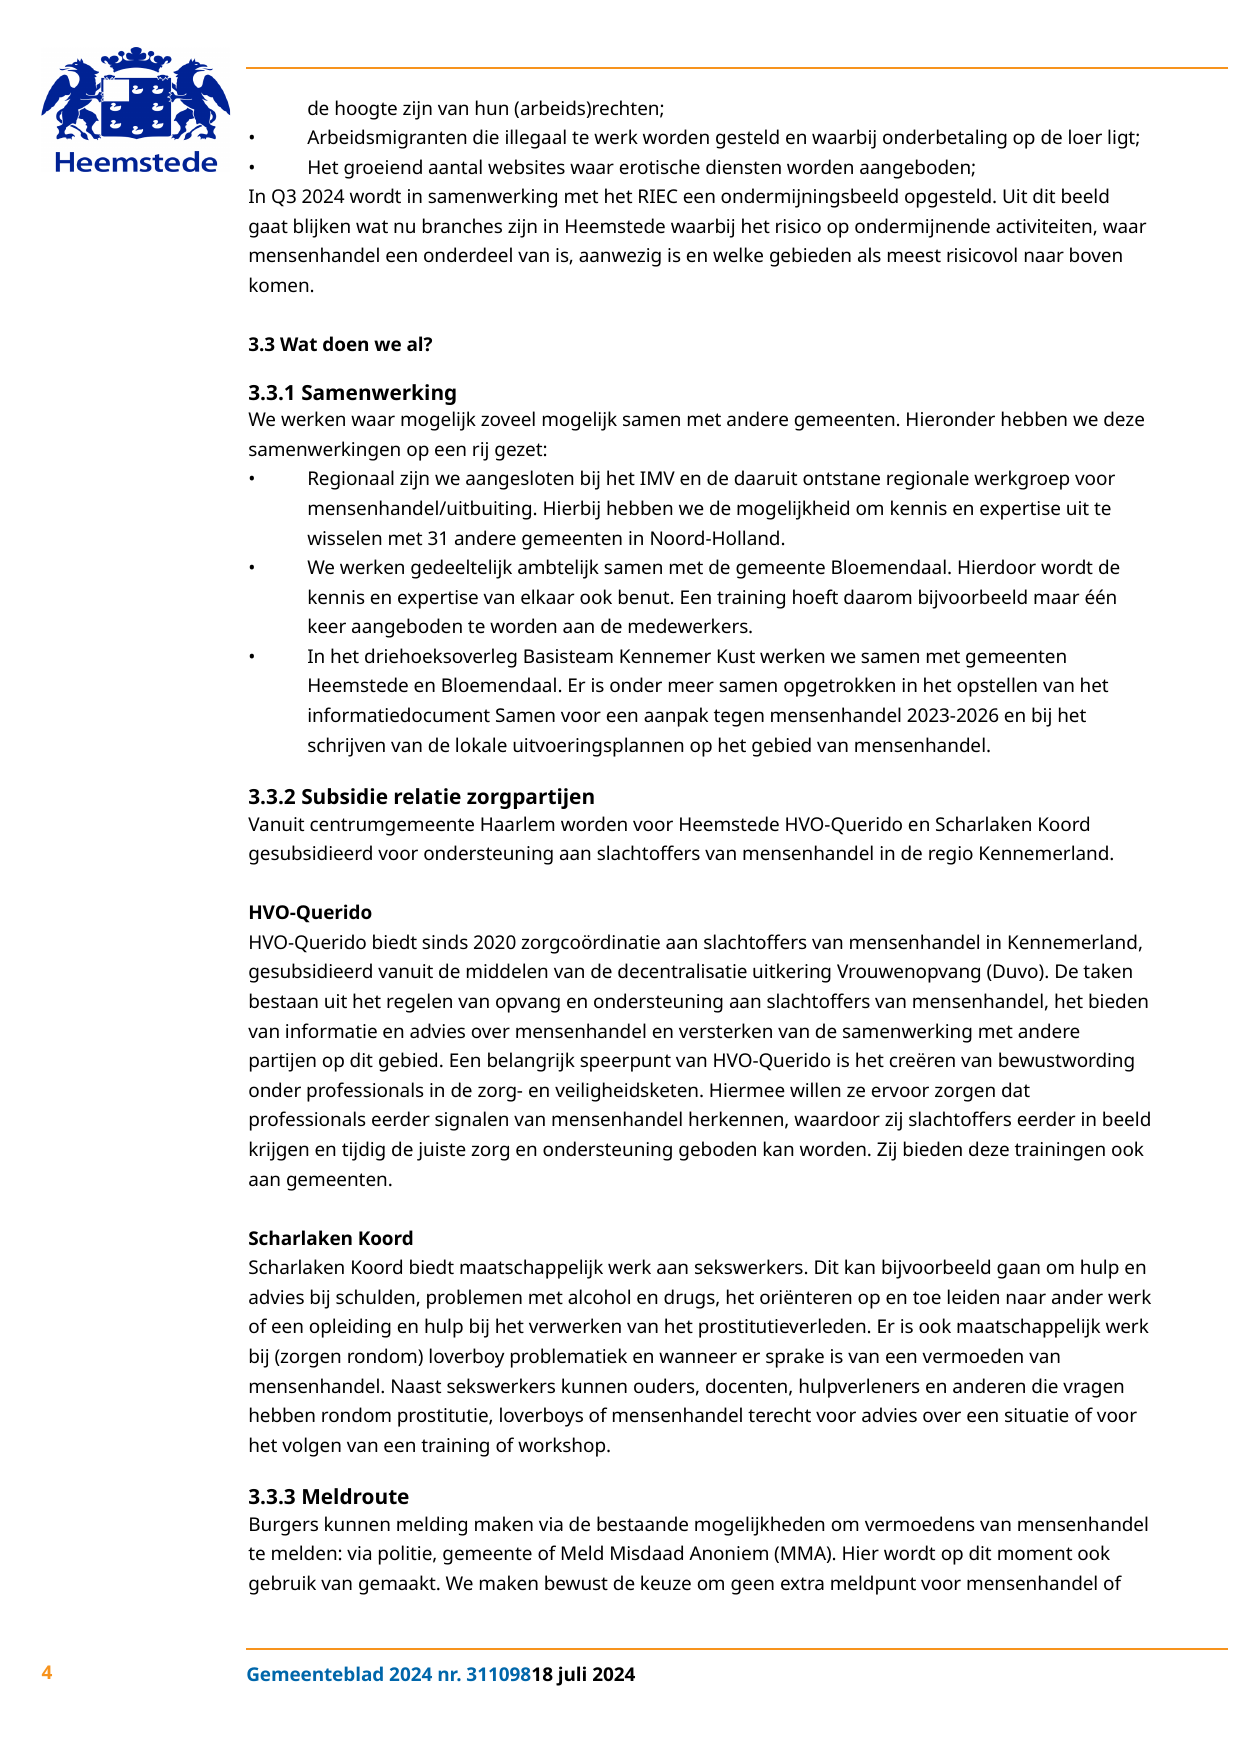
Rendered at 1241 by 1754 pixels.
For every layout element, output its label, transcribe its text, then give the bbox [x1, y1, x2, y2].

text HVO-Querido biedt sinds 2020 zorgcoördinatie aan slachtoffers van mensenhandel in Kennemerland, gesubsidieerd vanuit de middelen van de decentralisatie uitkering Vrouwenopvang (Duvo). De taken bestaan uit het regelen van opvang en ondersteuning aan slachtoffers van mensenhandel, het bieden van informatie en advies over mensenhandel en versterken van de samenwerking met andere partijen op dit gebied. Een belangrijk speerpunt van HVO-Querido is het creëren van bewustwording onder professionals in de zorg- en veiligheidsketen. Hiermee willen ze ervoor zorgen dat professionals eerder signalen van mensenhandel herkennen, waardoor zij slachtoffers eerder in beeld krijgen en tijdig de juiste zorg en ondersteuning geboden kan worden. Zij bieden deze trainingen ook aan gemeenten. [248, 929, 1152, 1191]
text HVO-Querido [248, 899, 1152, 925]
picture [41, 47, 231, 172]
list Het groeiend aantal websites waar erotische diensten worden aangeboden; [248, 154, 1152, 180]
text Scharlaken Koord biedt maatschappelijk werk aan sekswerkers. Dit kan bijvoorbeeld gaan om hulp en advies bij schulden, problemen met alcohol en drugs, het oriënteren op en toe leiden naar ander werk of een opleiding en hulp bij het verwerken van het prostitutieverleden. Er is ook maatschappelijk werk bij (zorgen rondom) loverboy problematiek en wanneer er sprake is van een vermoeden van mensenhandel. Naast sekswerkers kunnen ouders, docenten, hulpverleners en anderen die vragen hebben rondom prostitutie, loverboys of mensenhandel terecht voor advies over een situatie of voor het volgen van een training of workshop. [248, 1254, 1152, 1458]
text Burgers kunnen melding maken via de bestaande mogelijkheden om vermoedens van mensenhandel te melden: via politie, gemeente of Meld Misdaad Anoniem (MMA). Hier wordt op dit moment ook gebruik van gemaakt. We maken bewust de keuze om geen extra meldpunt voor mensenhandel of [248, 1511, 1152, 1596]
list In het driehoeksoverleg Basisteam Kennemer Kust werken we samen met gemeenten Heemstede en Bloemendaal. Er is onder meer samen opgetrokken in het opstellen van het informatiedocument Samen voor een aanpak tegen mensenhandel 2023-2026 en bij het schrijven van de lokale uitvoeringsplannen op het gebied van mensenhandel. [248, 643, 1152, 758]
text 3.3.2 Subsidie relatie zorgpartijen [248, 782, 1152, 811]
list Arbeidsmigranten die illegaal te werk worden gesteld en waarbij onderbetaling op de loer ligt; [248, 124, 1152, 150]
text 3.3.1 Samenwerking [248, 378, 1152, 406]
text We werken waar mogelijk zoveel mogelijk samen met andere gemeenten. Hieronder hebben we deze samenwerkingen op een rij gezet: [248, 406, 1152, 462]
text 3.3 Wat doen we al? [248, 331, 1152, 357]
list We werken gedeeltelijk ambtelijk samen met de gemeente Bloemendaal. Hierdoor wordt de kennis en expertise van elkaar ook benut. Een training hoeft daarom bijvoorbeeld maar één keer aangeboden te worden aan de medewerkers. [248, 554, 1152, 639]
text In Q3 2024 wordt in samenwerking met het RIEC een ondermijningsbeeld opgesteld. Uit dit beeld gaat blijken wat nu branches zijn in Heemstede waarbij het risico op ondermijnende activiteiten, waar mensenhandel een onderdeel van is, aanwezig is en welke gebieden als meest risicovol naar boven komen. [248, 183, 1152, 298]
list Regionaal zijn we aangesloten bij het IMV en de daaruit ontstane regionale werkgroep voor mensenhandel/uitbuiting. Hierbij hebben we de mogelijkheid om kennis en expertise uit te wisselen met 31 andere gemeenten in Noord-Holland. [248, 466, 1152, 551]
text Scharlaken Koord [248, 1225, 1152, 1251]
text Vanuit centrumgemeente Haarlem worden voor Heemstede HVO-Querido en Scharlaken Koord gesubsidieerd voor ondersteuning aan slachtoffers van mensenhandel in de regio Kennemerland. [248, 811, 1152, 866]
text 3.3.3 Meldroute [248, 1482, 1152, 1511]
list de hoogte zijn van hun (arbeids)rechten; [248, 95, 1152, 121]
